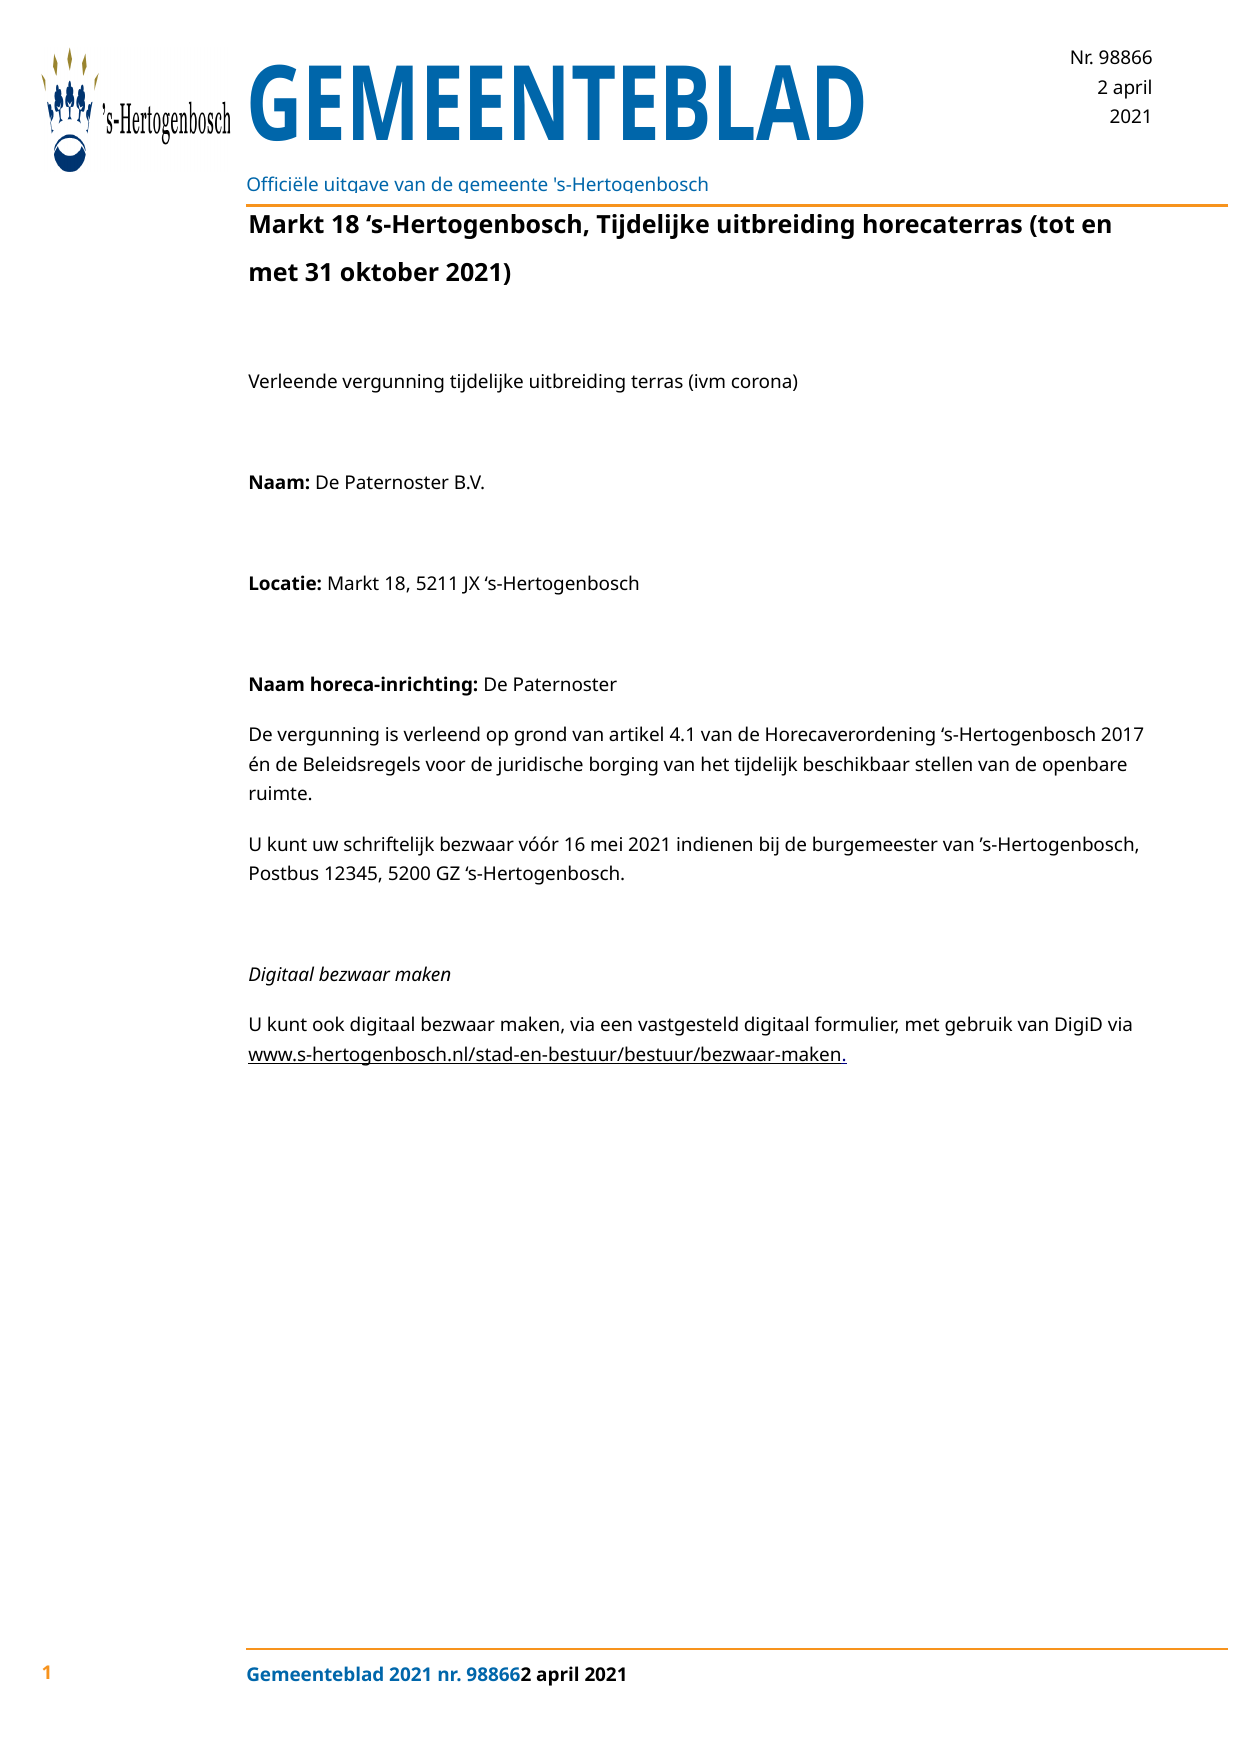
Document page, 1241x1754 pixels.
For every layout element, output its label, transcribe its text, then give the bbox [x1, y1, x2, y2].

text Naam: De Paternoster B.V. [248, 469, 1152, 495]
text Verleende vergunning tijdelijke uitbreiding terras (ivm corona) [248, 368, 1152, 394]
text U kunt uw schriftelijk bezwaar vóór 16 mei 2021 indienen bij de burgemeester van ’s-Hertogenbosch, Postbus 12345, 5200 GZ ‘s-Hertogenbosch. [248, 831, 1152, 886]
text Locatie: Markt 18, 5211 JX ‘s-Hertogenbosch [248, 570, 1152, 596]
text Digitaal bezwaar maken [248, 961, 1152, 987]
text De vergunning is verleend op grond van artikel 4.1 van de Horecaverordening ‘s-Hertogenbosch 2017 én de Beleidsregels voor de juridische borging van het tijdelijk beschikbaar stellen van de openbare ruimte. [248, 721, 1152, 806]
text U kunt ook digitaal bezwaar maken, via een vastgesteld digitaal formulier, met gebruik van DigiD via www.s-hertogenbosch.nl/stad-en-bestuur/bestuur/bezwaar-maken. [248, 1012, 1152, 1067]
text Markt 18 ‘s-Hertogenbosch, Tijdelijke uitbreiding horecaterras (tot en met 31 oktober 2021) [248, 207, 1152, 288]
text Naam horeca-inrichting: De Paternoster [248, 671, 1152, 697]
picture [41, 47, 231, 172]
